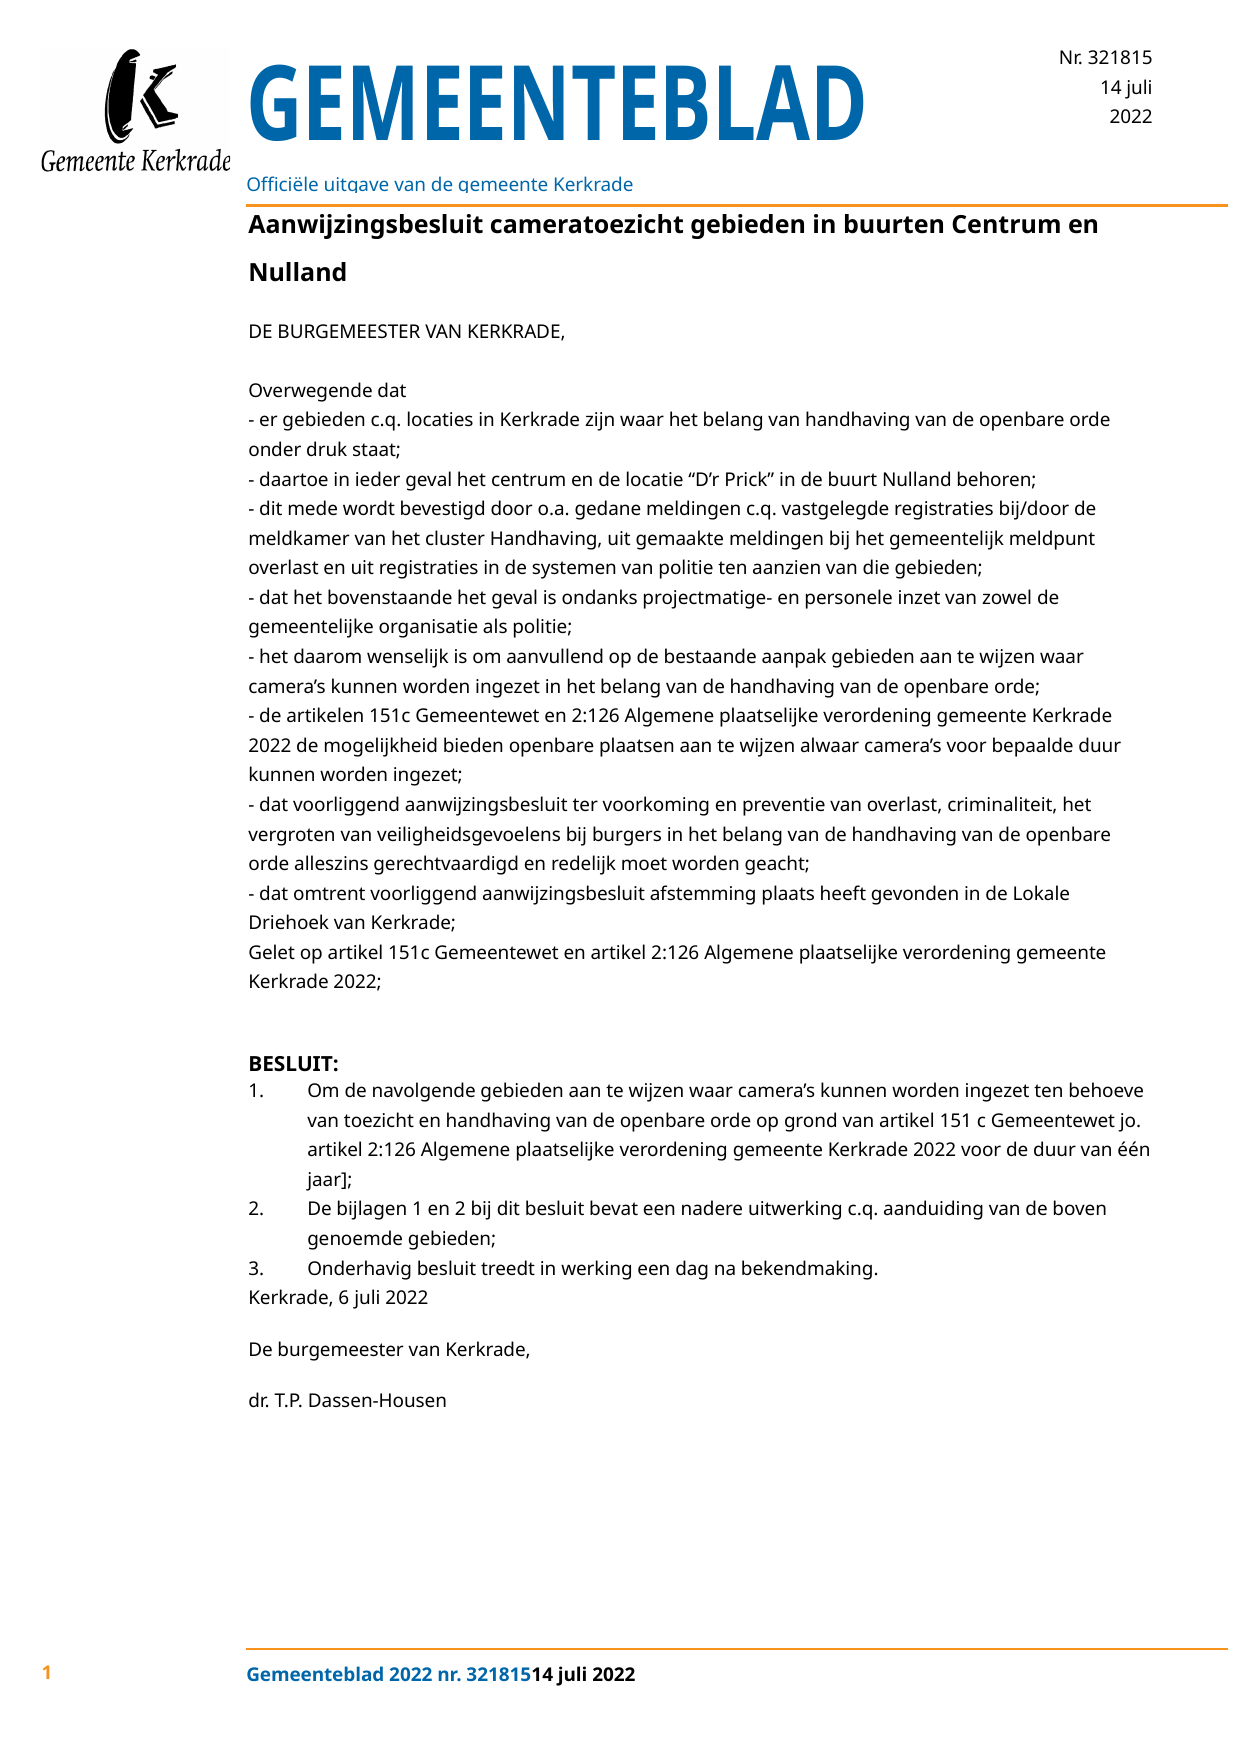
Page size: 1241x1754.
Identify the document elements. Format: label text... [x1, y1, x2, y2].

text - dat omtrent voorliggend aanwijzingsbesluit afstemming plaats heeft gevonden in de Lokale Driehoek van Kerkrade; [248, 880, 1152, 935]
text - de artikelen 151c Gemeentewet en 2:126 Algemene plaatselijke verordening gemeente Kerkrade 2022 de mogelijkheid bieden openbare plaatsen aan te wijzen alwaar camera’s voor bepaalde duur kunnen worden ingezet; [248, 702, 1152, 787]
text - dit mede wordt bevestigd door o.a. gedane meldingen c.q. vastgelegde registraties bij/door de meldkamer van het cluster Handhaving, uit gemaakte meldingen bij het gemeentelijk meldpunt overlast en uit registraties in de systemen van politie ten aanzien van die gebieden; [248, 495, 1152, 580]
picture [41, 47, 231, 172]
text Kerkrade, 6 juli 2022 [248, 1284, 1152, 1310]
text - er gebieden c.q. locaties in Kerkrade zijn waar het belang van handhaving van de openbare orde onder druk staat; [248, 407, 1152, 462]
text Overwegende dat [248, 377, 1152, 403]
text - dat het bovenstaande het geval is ondanks projectmatige- en personele inzet van zowel de gemeentelijke organisatie als politie; [248, 584, 1152, 639]
text dr. T.P. Dassen-Housen [248, 1387, 1152, 1413]
list Om de navolgende gebieden aan te wijzen waar camera’s kunnen worden ingezet ten behoeve van toezicht en handhaving van de openbare orde op grond van artikel 151 c Gemeentewet jo. artikel 2:126 Algemene plaatselijke verordening gemeente Kerkrade 2022 voor de duur van één jaar]; [248, 1077, 1152, 1192]
text - daartoe in ieder geval het centrum en de locatie “D’r Prick” in de buurt Nulland behoren; [248, 466, 1152, 492]
text BESLUIT: [248, 1049, 1152, 1077]
list Onderhavig besluit treedt in werking een dag na bekendmaking. [248, 1255, 1152, 1280]
text - het daarom wenselijk is om aanvullend op de bestaande aanpak gebieden aan te wijzen waar camera’s kunnen worden ingezet in het belang van de handhaving van de openbare orde; [248, 643, 1152, 699]
text De burgemeester van Kerkrade, [248, 1336, 1152, 1361]
text DE BURGEMEESTER VAN KERKRADE, [248, 318, 1152, 344]
text Gelet op artikel 151c Gemeentewet en artikel 2:126 Algemene plaatselijke verordening gemeente Kerkrade 2022; [248, 939, 1152, 994]
text - dat voorliggend aanwijzingsbesluit ter voorkoming en preventie van overlast, criminaliteit, het vergroten van veiligheidsgevoelens bij burgers in het belang van de handhaving van de openbare orde alleszins gerechtvaardigd en redelijk moet worden geacht; [248, 791, 1152, 876]
text Aanwijzingsbesluit cameratoezicht gebieden in buurten Centrum en Nulland [248, 207, 1152, 288]
list De bijlagen 1 en 2 bij dit besluit bevat een nadere uitwerking c.q. aanduiding van de boven genoemde gebieden; [248, 1196, 1152, 1251]
